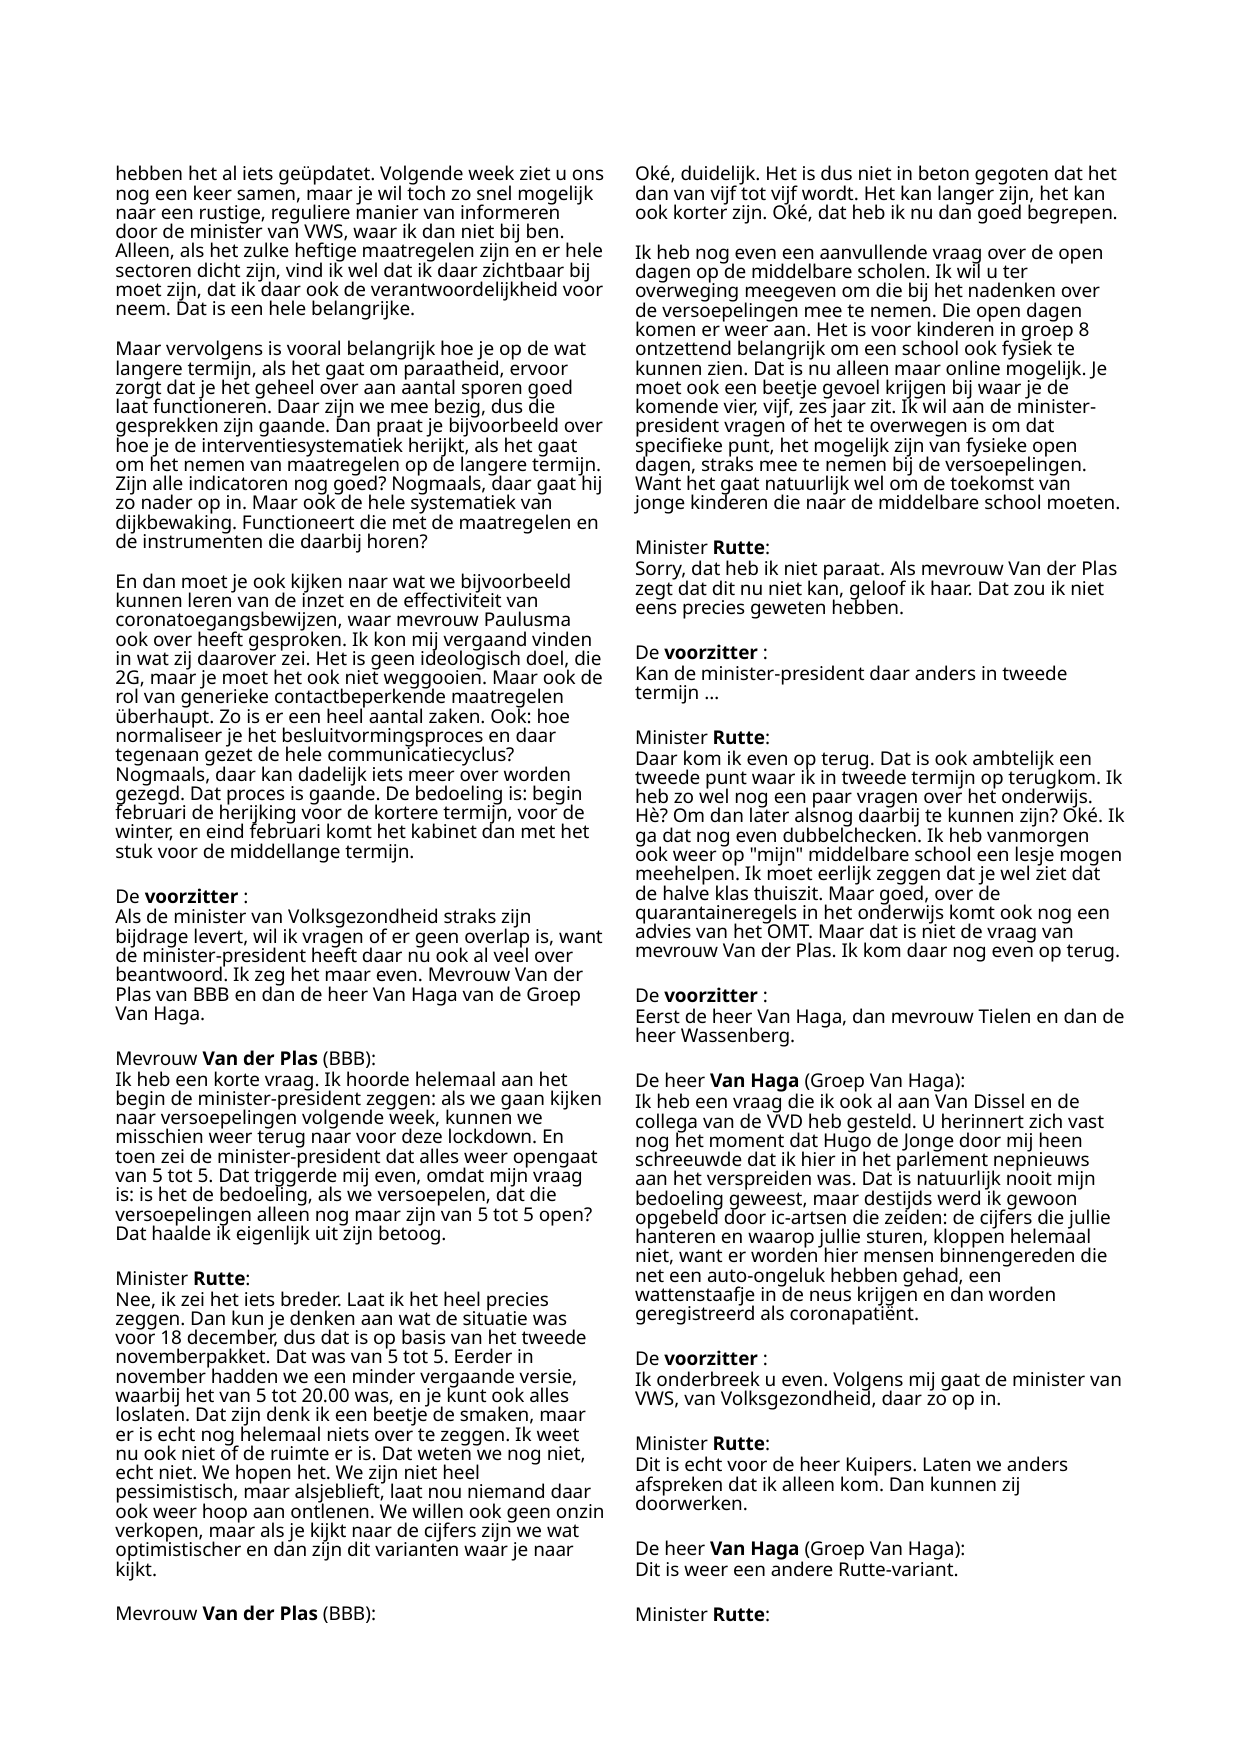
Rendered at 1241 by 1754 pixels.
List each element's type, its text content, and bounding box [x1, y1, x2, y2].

text hebben het al iets geüpdatet. Volgende week ziet u ons nog een keer samen, maar je wil toch zo snel mogelijk naar een rustige, reguliere manier van informeren door de minister van VWS, waar ik dan niet bij ben. Alleen, als het zulke heftige maatregelen zijn en er hele sectoren dicht zijn, vind ik wel dat ik daar zichtbaar bij moet zijn, dat ik daar ook de verantwoordelijkheid voor neem. Dat is een hele belangrijke. [115, 165, 605, 319]
text Oké, duidelijk. Het is dus niet in beton gegoten dat het dan van vijf tot vijf wordt. Het kan langer zijn, het kan ook korter zijn. Oké, dat heb ik nu dan goed begrepen. [635, 165, 1125, 223]
text Nee, ik zei het iets breder. Laat ik het heel precies zeggen. Dan kun je denken aan wat de situatie was voor 18 december, dus dat is op basis van het tweede novemberpakket. Dat was van 5 tot 5. Eerder in november hadden we een minder vergaande versie, waarbij het van 5 tot 20.00 was, en je kunt ook alles loslaten. Dat zijn denk ik een beetje de smaken, maar er is echt nog helemaal niets over te zeggen. Ik weet nu ook niet of de ruimte er is. Dat weten we nog niet, echt niet. We hopen het. We zijn niet heel pessimistisch, maar alsjeblieft, laat nou niemand daar ook weer hoop aan ontlenen. We willen ook geen onzin verkopen, maar als je kijkt naar de cijfers zijn we wat optimistischer en dan zijn dit varianten waar je naar kijkt. [115, 1291, 605, 1580]
text Mevrouw Van der Plas (BBB): [115, 1601, 605, 1626]
text Dit is weer een andere Rutte-variant. [635, 1561, 1125, 1580]
text Minister Rutte: [635, 1601, 1125, 1626]
text Ik heb een korte vraag. Ik hoorde helemaal aan het begin de minister-president zeggen: als we gaan kijken naar versoepelingen volgende week, kunnen we misschien weer terug naar voor deze lockdown. En toen zei de minister-president dat alles weer opengaat van 5 tot 5. Dat triggerde mij even, omdat mijn vraag is: is het de bedoeling, als we versoepelen, dat die versoepelingen alleen nog maar zijn van 5 tot 5 open? Dat haalde ik eigenlijk uit zijn betoog. [115, 1071, 605, 1244]
text De voorzitter : [635, 982, 1125, 1008]
text De voorzitter : [115, 883, 605, 908]
text Eerst de heer Van Haga, dan mevrouw Tielen en dan de heer Wassenberg. [635, 1008, 1125, 1047]
text Minister Rutte: [635, 724, 1125, 750]
text Ik heb nog even een aanvullende vraag over de open dagen op de middelbare scholen. Ik wil u ter overweging meegeven om die bij het nadenken over de versoepelingen mee te nemen. Die open dagen komen er weer aan. Het is voor kinderen in groep 8 ontzettend belangrijk om een school ook fysiek te kunnen zien. Dat is nu alleen maar online mogelijk. Je moet ook een beetje gevoel krijgen bij waar je de komende vier, vijf, zes jaar zit. Ik wil aan de minister-president vragen of het te overwegen is om dat specifieke punt, het mogelijk zijn van fysieke open dagen, straks mee te nemen bij de versoepelingen. Want het gaat natuurlijk wel om de toekomst van jonge kinderen die naar de middelbare school moeten. [635, 244, 1125, 514]
text De heer Van Haga (Groep Van Haga): [635, 1068, 1125, 1093]
text Minister Rutte: [635, 534, 1125, 560]
text Ik onderbreek u even. Volgens mij gaat de minister van VWS, van Volksgezondheid, daar zo op in. [635, 1371, 1125, 1410]
text Ik heb een vraag die ik ook al aan Van Dissel en de collega van de VVD heb gesteld. U herinnert zich vast nog het moment dat Hugo de Jonge door mij heen schreeuwde dat ik hier in het parlement nepnieuws aan het verspreiden was. Dat is natuurlijk nooit mijn bedoeling geweest, maar destijds werd ik gewoon opgebeld door ic-artsen die zeiden: de cijfers die jullie hanteren en waarop jullie sturen, kloppen helemaal niet, want er worden hier mensen binnengereden die net een auto-ongeluk hebben gehad, een wattenstaafje in de neus krijgen en dan worden geregistreerd als coronapatiënt. [635, 1093, 1125, 1324]
text Als de minister van Volksgezondheid straks zijn bijdrage levert, wil ik vragen of er geen overlap is, want de minister-president heeft daar nu ook al veel over beantwoord. Ik zeg het maar even. Mevrouw Van der Plas van BBB en dan de heer Van Haga van de Groep Van Haga. [115, 908, 605, 1024]
text Minister Rutte: [635, 1431, 1125, 1456]
text Mevrouw Van der Plas (BBB): [115, 1045, 605, 1071]
text Maar vervolgens is vooral belangrijk hoe je op de wat langere termijn, als het gaat om paraatheid, ervoor zorgt dat je het geheel over aan aantal sporen goed laat functioneren. Daar zijn we mee bezig, dus die gesprekken zijn gaande. Dan praat je bijvoorbeeld over hoe je de interventiesystematiek herijkt, als het gaat om het nemen van maatregelen op de langere termijn. Zijn alle indicatoren nog goed? Nogmaals, daar gaat hij zo nader op in. Maar ook de hele systematiek van dijkbewaking. Functioneert die met de maatregelen en de instrumenten die daarbij horen? [115, 340, 605, 552]
text De heer Van Haga (Groep Van Haga): [635, 1535, 1125, 1561]
text Minister Rutte: [115, 1265, 605, 1291]
text Dit is echt voor de heer Kuipers. Laten we anders afspreken dat ik alleen kom. Dan kunnen zij doorwerken. [635, 1456, 1125, 1514]
text Sorry, dat heb ik niet paraat. Als mevrouw Van der Plas zegt dat dit nu niet kan, geloof ik haar. Dat zou ik niet eens precies geweten hebben. [635, 560, 1125, 618]
text Kan de minister-president daar anders in tweede termijn … [635, 664, 1125, 703]
text Daar kom ik even op terug. Dat is ook ambtelijk een tweede punt waar ik in tweede termijn op terugkom. Ik heb zo wel nog een paar vragen over het onderwijs. Hè? Om dan later alsnog daarbij te kunnen zijn? Oké. Ik ga dat nog even dubbelchecken. Ik heb vanmorgen ook weer op "mijn" middelbare school een lesje mogen meehelpen. Ik moet eerlijk zeggen dat je wel ziet dat de halve klas thuiszit. Maar goed, over de quarantaineregels in het onderwijs komt ook nog een advies van het OMT. Maar dat is niet de vraag van mevrouw Van der Plas. Ik kom daar nog even op terug. [635, 750, 1125, 962]
text En dan moet je ook kijken naar wat we bijvoorbeeld kunnen leren van de inzet en de effectiviteit van coronatoegangsbewijzen, waar mevrouw Paulusma ook over heeft gesproken. Ik kon mij vergaand vinden in wat zij daarover zei. Het is geen ideologisch doel, die 2G, maar je moet het ook niet weggooien. Maar ook de rol van generieke contactbeperkende maatregelen überhaupt. Zo is er een heel aantal zaken. Ook: hoe normaliseer je het besluitvormingsproces en daar tegenaan gezet de hele communicatiecyclus? Nogmaals, daar kan dadelijk iets meer over worden gezegd. Dat proces is gaande. De bedoeling is: begin februari de herijking voor de kortere termijn, voor de winter, en eind februari komt het kabinet dan met het stuk voor de middellange termijn. [115, 573, 605, 862]
text De voorzitter : [635, 639, 1125, 664]
text De voorzitter : [635, 1345, 1125, 1371]
